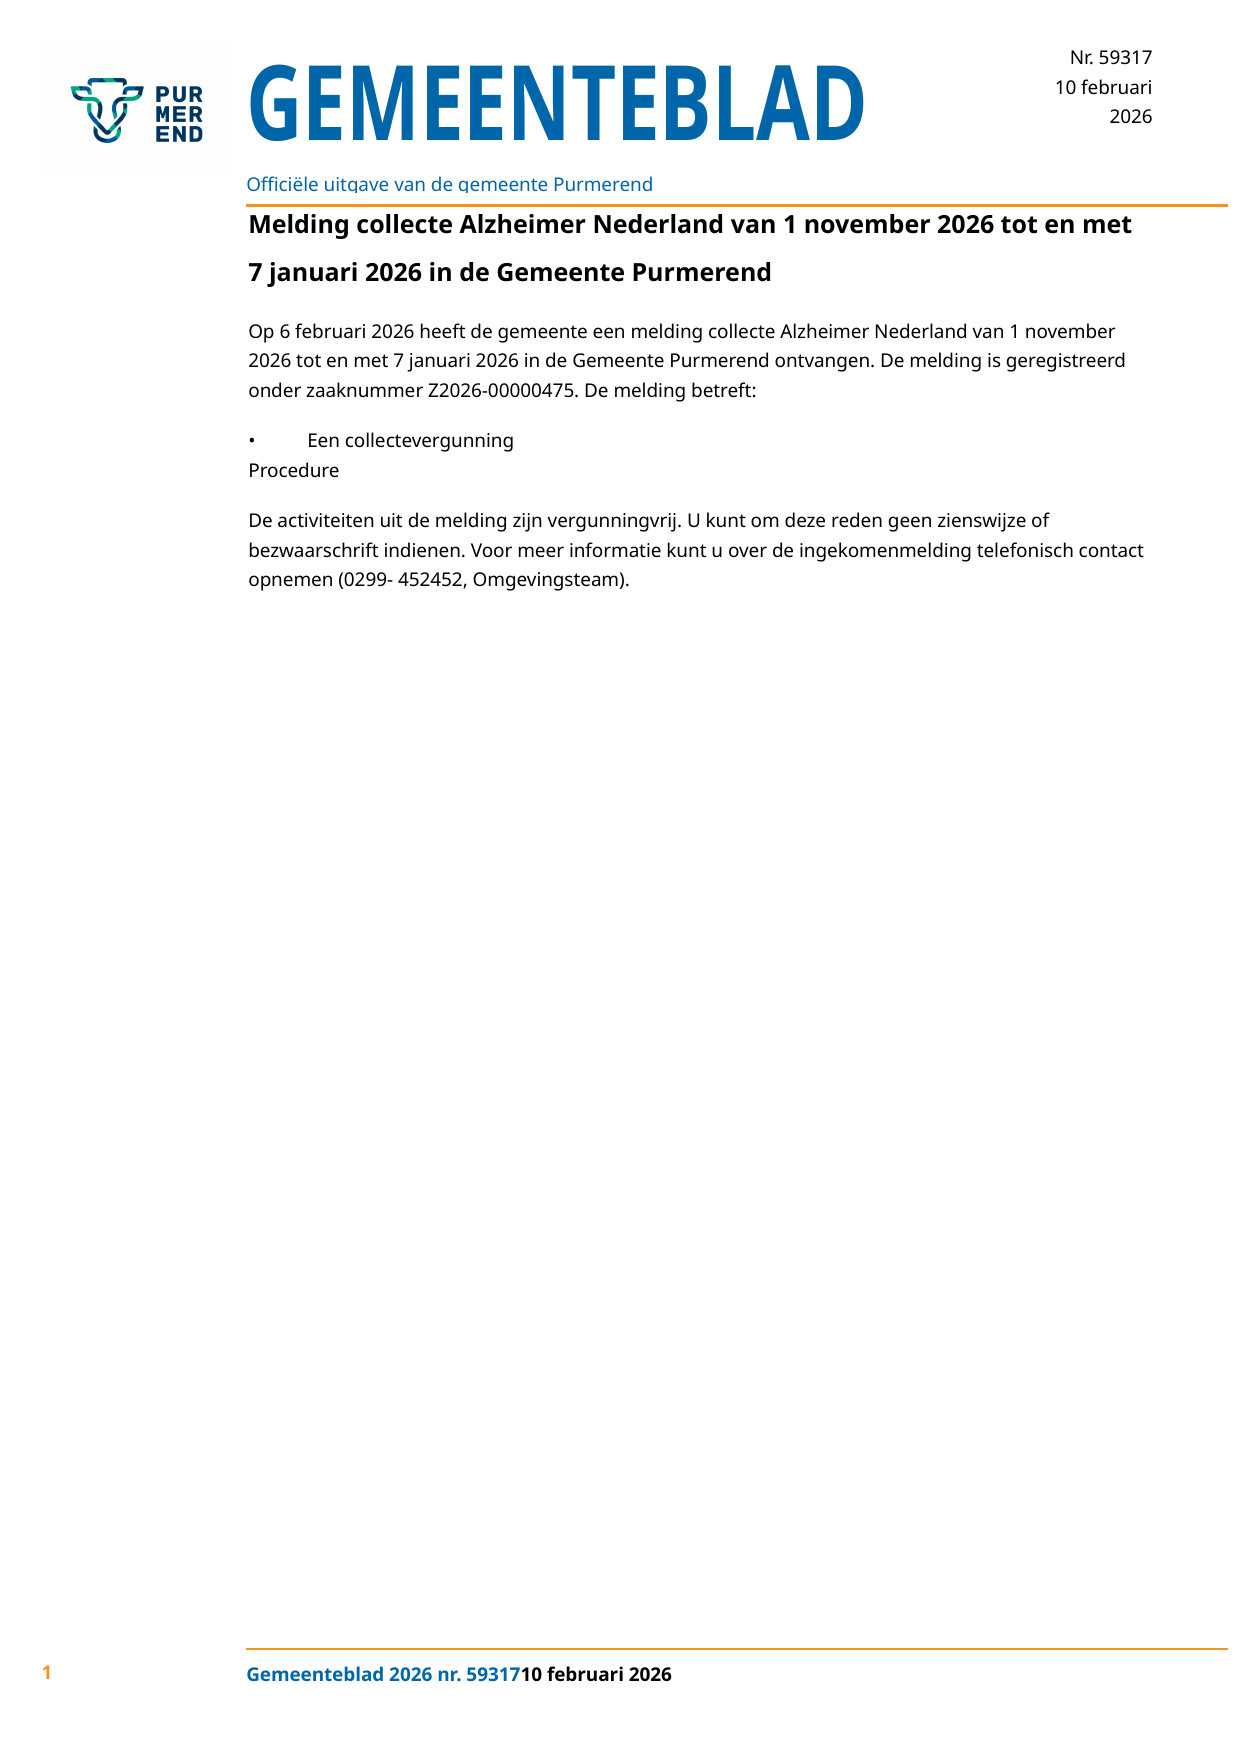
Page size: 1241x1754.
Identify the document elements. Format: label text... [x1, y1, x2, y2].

text Melding collecte Alzheimer Nederland van 1 november 2026 tot en met 7 januari 2026 in de Gemeente Purmerend [248, 207, 1152, 288]
text Procedure [248, 457, 1152, 483]
text Op 6 februari 2026 heeft de gemeente een melding collecte Alzheimer Nederland van 1 november 2026 tot en met 7 januari 2026 in de Gemeente Purmerend ontvangen. De melding is geregistreerd onder zaaknummer Z2026-00000475. De melding betreft: [248, 318, 1152, 403]
text De activiteiten uit de melding zijn vergunningvrij. U kunt om deze reden geen zienswijze of bezwaarschrift indienen. Voor meer informatie kunt u over de ingekomenmelding telefonisch contact opnemen (0299- 452452, Omgevingsteam). [248, 507, 1152, 592]
list Een collectevergunning [248, 427, 1152, 453]
picture [41, 47, 231, 172]
